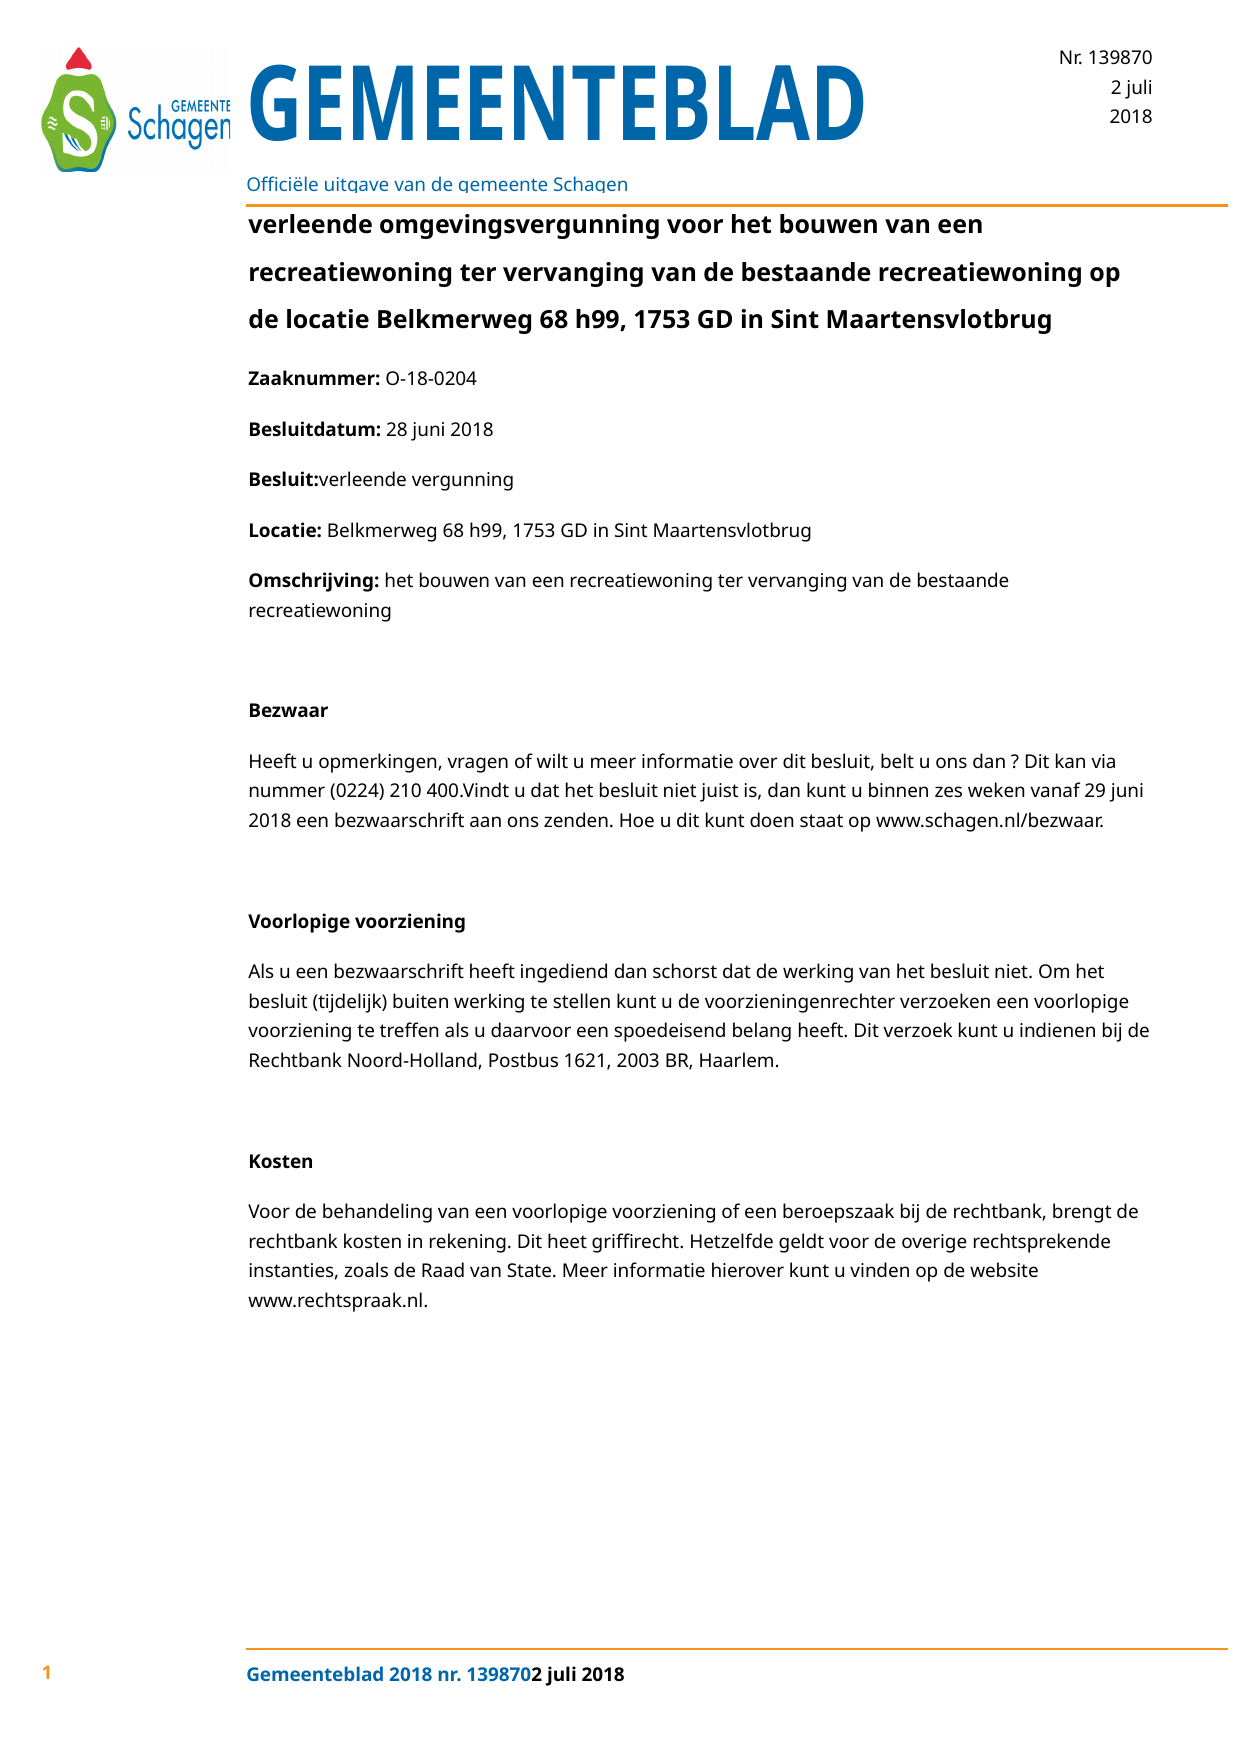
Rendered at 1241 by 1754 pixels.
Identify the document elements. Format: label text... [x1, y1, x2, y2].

text Zaaknummer: O-18-0204 [248, 366, 1152, 391]
text Voor de behandeling van een voorlopige voorziening of een beroepszaak bij de rechtbank, brengt de rechtbank kosten in rekening. Dit heet griffirecht. Hetzelfde geldt voor de overige rechtsprekende instanties, zoals de Raad van State. Meer informatie hierover kunt u vinden op de website www.rechtspraak.nl. [248, 1198, 1152, 1313]
text Omschrijving: het bouwen van een recreatiewoning ter vervanging van de bestaande recreatiewoning [248, 567, 1152, 622]
text Kosten [248, 1148, 1152, 1174]
text Bezwaar [248, 698, 1152, 723]
text Besluit:verleende vergunning [248, 466, 1152, 492]
text Heeft u opmerkingen, vragen of wilt u meer informatie over dit besluit, belt u ons dan ? Dit kan via nummer (0224) 210 400.Vindt u dat het besluit niet juist is, dan kunt u binnen zes weken vanaf 29 juni 2018 een bezwaarschrift aan ons zenden. Hoe u dit kunt doen staat op www.schagen.nl/bezwaar. [248, 748, 1152, 833]
text Locatie: Belkmerweg 68 h99, 1753 GD in Sint Maartensvlotbrug [248, 517, 1152, 542]
text Besluitdatum: 28 juni 2018 [248, 416, 1152, 442]
picture [41, 47, 231, 172]
text Voorlopige voorziening [248, 908, 1152, 934]
text Als u een bezwaarschrift heeft ingediend dan schorst dat de werking van het besluit niet. Om het besluit (tijdelijk) buiten werking te stellen kunt u de voorzieningenrechter verzoeken een voorlopige voorziening te treffen als u daarvoor een spoedeisend belang heeft. Dit verzoek kunt u indienen bij de Rechtbank Noord-Holland, Postbus 1621, 2003 BR, Haarlem. [248, 958, 1152, 1073]
text verleende omgevingsvergunning voor het bouwen van een recreatiewoning ter vervanging van de bestaande recreatiewoning op de locatie Belkmerweg 68 h99, 1753 GD in Sint Maartensvlotbrug [248, 207, 1152, 336]
